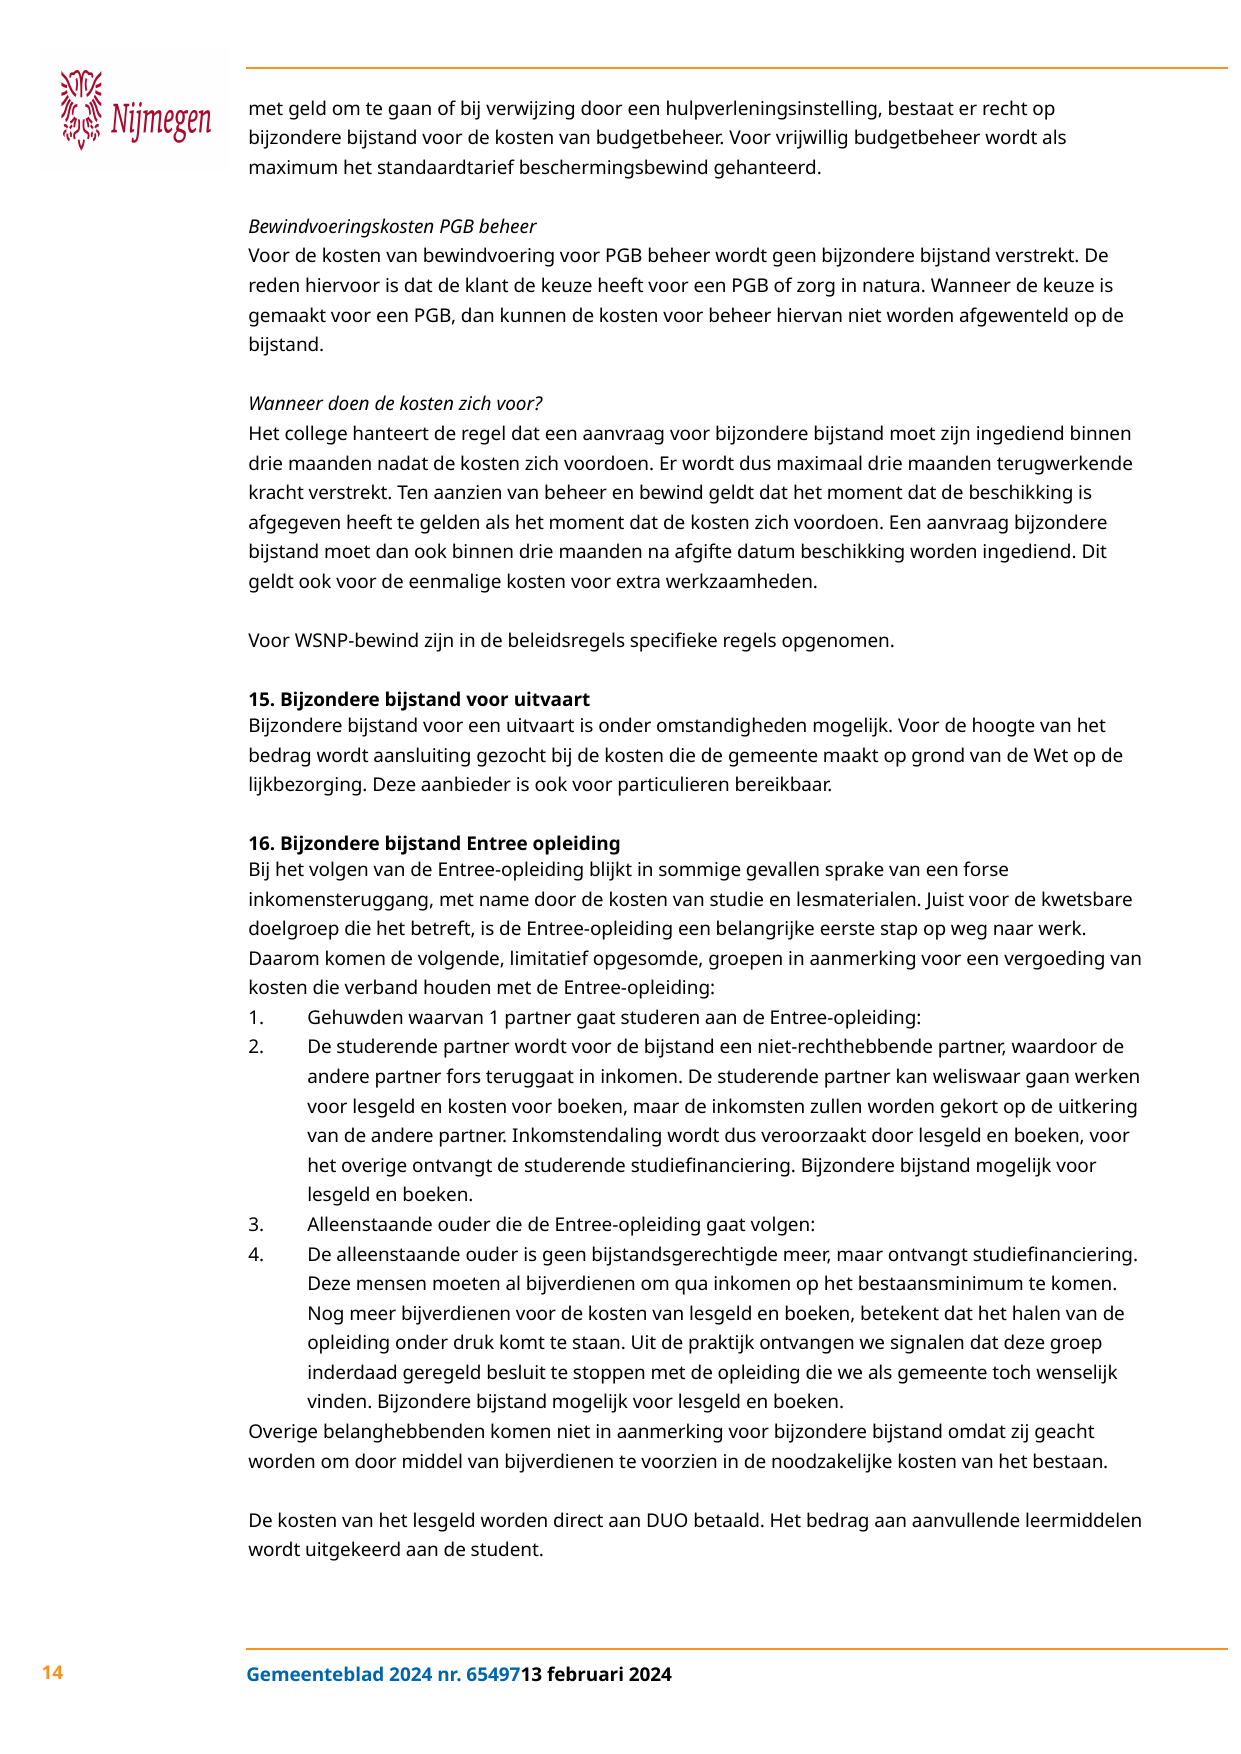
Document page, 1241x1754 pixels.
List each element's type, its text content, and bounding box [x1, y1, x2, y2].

text 16. Bijzondere bijstand Entree opleiding [248, 831, 1152, 856]
list De studerende partner wordt voor de bijstand een niet-rechthebbende partner, waardoor de andere partner fors teruggaat in inkomen. De studerende partner kan weliswaar gaan werken voor lesgeld en kosten voor boeken, maar de inkomsten zullen worden gekort op de uitkering van de andere partner. Inkomstendaling wordt dus veroorzaakt door lesgeld en boeken, voor het overige ontvangt de studerende studiefinanciering. Bijzondere bijstand mogelijk voor lesgeld en boeken. [248, 1034, 1152, 1207]
text Bij het volgen van de Entree-opleiding blijkt in sommige gevallen sprake van een forse inkomensteruggang, met name door de kosten van studie en lesmaterialen. Juist voor de kwetsbare doelgroep die het betreft, is de Entree-opleiding een belangrijke eerste stap op weg naar werk. Daarom komen de volgende, limitatief opgesomde, groepen in aanmerking voor een vergoeding van kosten die verband houden met de Entree-opleiding: [248, 856, 1152, 1000]
list Gehuwden waarvan 1 partner gaat studeren aan de Entree-opleiding: [248, 1004, 1152, 1030]
text Het college hanteert de regel dat een aanvraag voor bijzondere bijstand moet zijn ingediend binnen drie maanden nadat de kosten zich voordoen. Er wordt dus maximaal drie maanden terugwerkende kracht verstrekt. Ten aanzien van beheer en bewind geldt dat het moment dat de beschikking is afgegeven heeft te gelden als het moment dat de kosten zich voordoen. Een aanvraag bijzondere bijstand moet dan ook binnen drie maanden na afgifte datum beschikking worden ingediend. Dit geldt ook voor de eenmalige kosten voor extra werkzaamheden. [248, 420, 1152, 594]
picture [41, 47, 231, 172]
text Bijzondere bijstand voor een uitvaart is onder omstandigheden mogelijk. Voor de hoogte van het bedrag wordt aansluiting gezocht bij de kosten die de gemeente maakt op grond van de Wet op de lijkbezorging. Deze aanbieder is ook voor particulieren bereikbaar. [248, 712, 1152, 797]
text Bewindvoeringskosten PGB beheer [248, 213, 1152, 239]
text Wanneer doen de kosten zich voor? [248, 391, 1152, 416]
text met geld om te gaan of bij verwijzing door een hulpverleningsinstelling, bestaat er recht op bijzondere bijstand voor de kosten van budgetbeheer. Voor vrijwillig budgetbeheer wordt als maximum het standaardtarief beschermingsbewind gehanteerd. [248, 95, 1152, 180]
text De kosten van het lesgeld worden direct aan DUO betaald. Het bedrag aan aanvullende leermiddelen wordt uitgekeerd aan de student. [248, 1507, 1152, 1562]
text Voor WSNP-bewind zijn in de beleidsregels specifieke regels opgenomen. [248, 627, 1152, 653]
text Overige belanghebbenden komen niet in aanmerking voor bijzondere bijstand omdat zij geacht worden om door middel van bijverdienen te voorzien in de noodzakelijke kosten van het bestaan. [248, 1418, 1152, 1474]
text Voor de kosten van bewindvoering voor PGB beheer wordt geen bijzondere bijstand verstrekt. De reden hiervoor is dat de klant de keuze heeft voor een PGB of zorg in natura. Wanneer de keuze is gemaakt voor een PGB, dan kunnen de kosten voor beheer hiervan niet worden afgewenteld op de bijstand. [248, 243, 1152, 357]
list De alleenstaande ouder is geen bijstandsgerechtigde meer, maar ontvangt studiefinanciering. Deze mensen moeten al bijverdienen om qua inkomen op het bestaansminimum te komen. Nog meer bijverdienen voor de kosten van lesgeld en boeken, betekent dat het halen van de opleiding onder druk komt te staan. Uit de praktijk ontvangen we signalen dat deze groep inderdaad geregeld besluit te stoppen met de opleiding die we als gemeente toch wenselijk vinden. Bijzondere bijstand mogelijk voor lesgeld en boeken. [248, 1241, 1152, 1414]
text 15. Bijzondere bijstand voor uitvaart [248, 686, 1152, 712]
list Alleenstaande ouder die de Entree-opleiding gaat volgen: [248, 1211, 1152, 1237]
